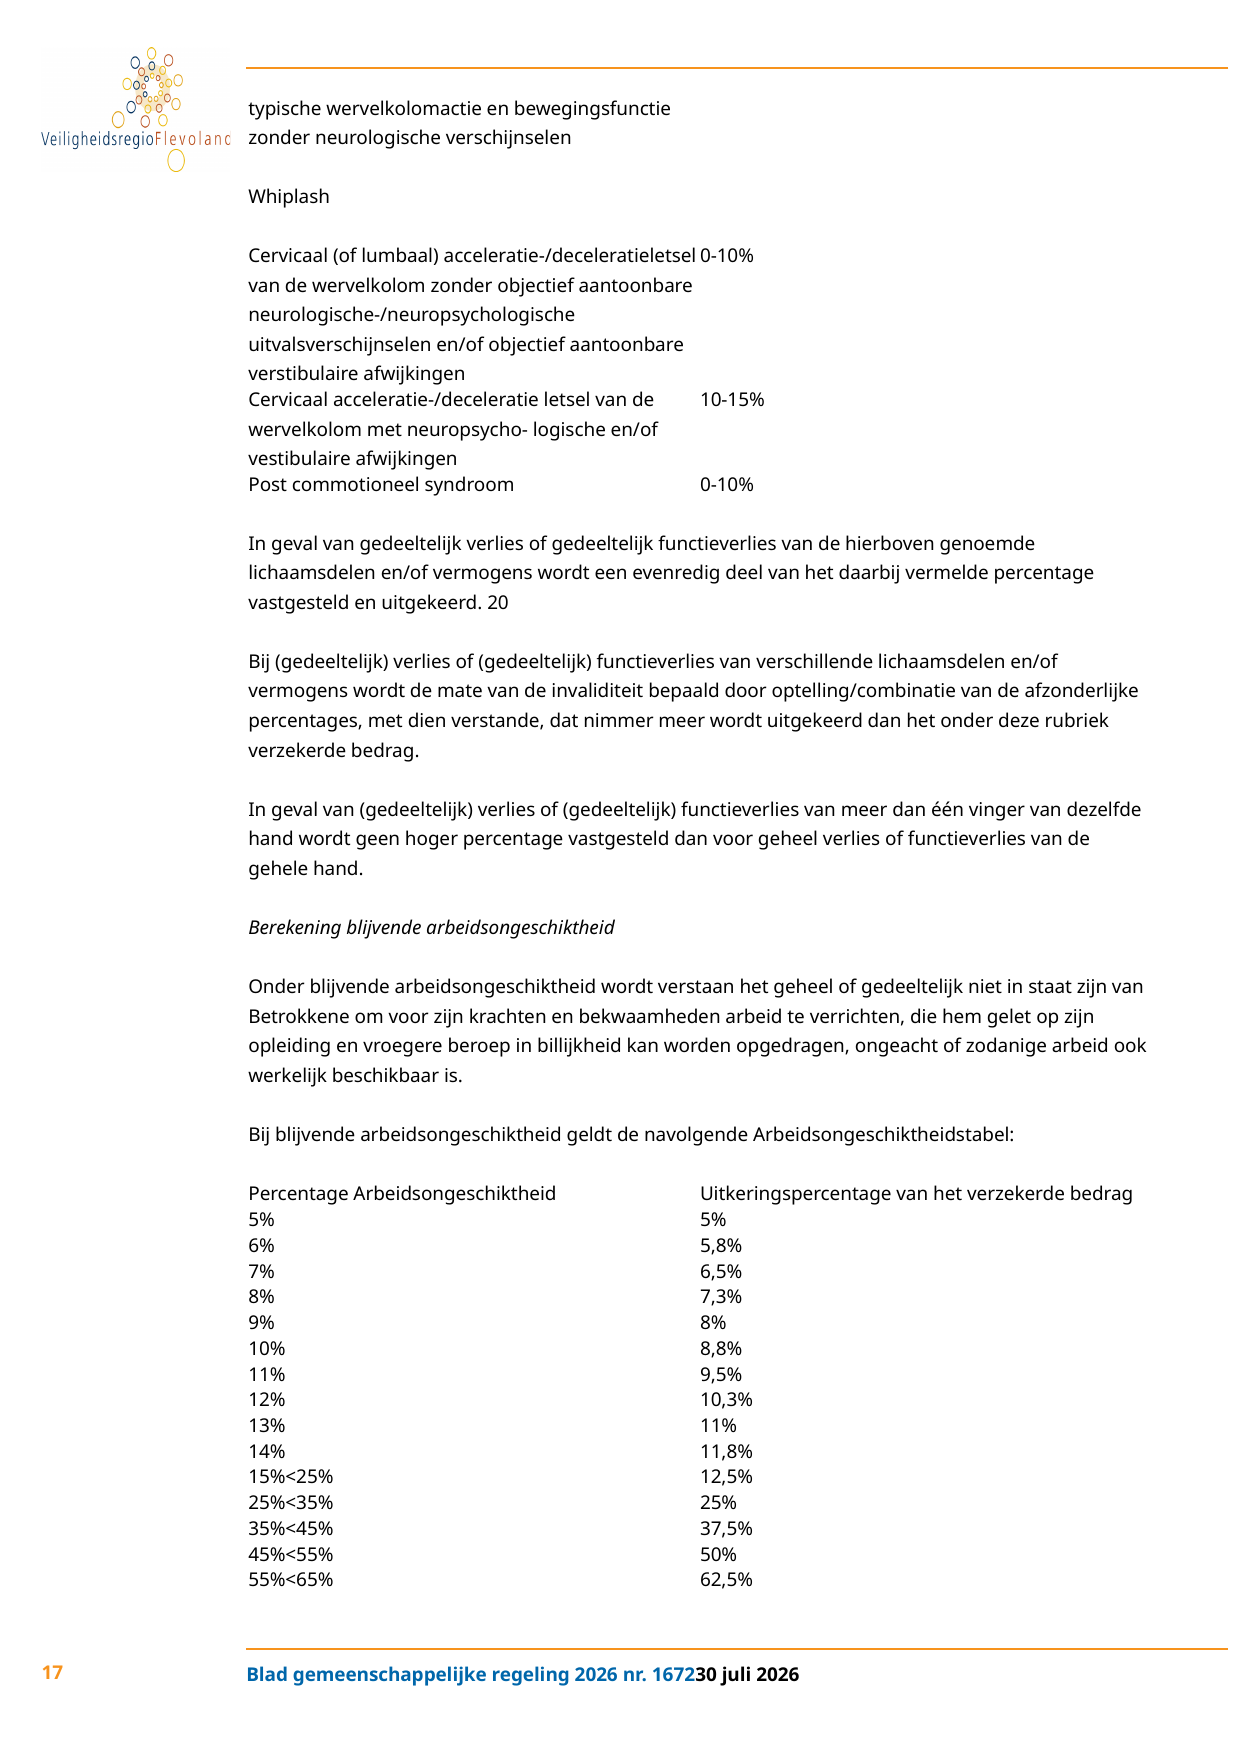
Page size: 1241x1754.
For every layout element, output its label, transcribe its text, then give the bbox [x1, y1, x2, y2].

table_cell 25%<35% [248, 1489, 700, 1515]
table_cell 5% [700, 1206, 1152, 1232]
table_cell 7% [248, 1258, 700, 1283]
table_cell 9% [248, 1309, 700, 1335]
table_cell [700, 95, 1152, 150]
table_cell typische wervelkolomactie en bewegingsfunctie zonder neurologische verschijnselen [248, 95, 700, 150]
text Onder blijvende arbeidsongeschiktheid wordt verstaan het geheel of gedeeltelijk niet in staat zijn van Betrokkene om voor zijn krachten en bekwaamheden arbeid te verrichten, die hem gelet op zijn opleiding en vroegere beroep in billijkheid kan worden opgedragen, ongeacht of zodanige arbeid ook werkelijk beschikbaar is. [248, 973, 1152, 1088]
table_cell 45%<55% [248, 1541, 700, 1567]
table_cell 14% [248, 1438, 700, 1464]
table_cell Cervicaal acceleratie-/deceleratie letsel van de wervelkolom met neuropsycho- logische en/of vestibulaire afwijkingen [248, 386, 700, 471]
text Whiplash [248, 183, 1152, 209]
table_cell 35%<45% [248, 1515, 700, 1541]
table_cell 6% [248, 1232, 700, 1258]
table_cell 37,5% [700, 1515, 1152, 1541]
table_cell 10% [248, 1335, 700, 1361]
table_cell 11% [248, 1361, 700, 1386]
text Bij (gedeeltelijk) verlies of (gedeeltelijk) functieverlies van verschillende lichaamsdelen en/of vermogens wordt de mate van de invaliditeit bepaald door optelling/combinatie van de afzonderlijke percentages, met dien verstande, dat nimmer meer wordt uitgekeerd dan het onder deze rubriek verzekerde bedrag. [248, 648, 1152, 762]
table_cell 62,5% [700, 1567, 1152, 1592]
table_cell 11,8% [700, 1438, 1152, 1464]
table_cell 9,5% [700, 1361, 1152, 1386]
table_cell 6,5% [700, 1258, 1152, 1283]
table_cell 25% [700, 1489, 1152, 1515]
table_cell 7,3% [700, 1284, 1152, 1309]
table_header Percentage Arbeidsongeschiktheid [248, 1181, 700, 1206]
table_cell 50% [700, 1541, 1152, 1567]
text Bij blijvende arbeidsongeschiktheid geldt de navolgende Arbeidsongeschiktheidstabel: [248, 1121, 1152, 1147]
table_cell 13% [248, 1412, 700, 1438]
table_cell 15%<25% [248, 1464, 700, 1489]
table_header Uitkeringspercentage van het verzekerde bedrag [700, 1181, 1152, 1206]
table_cell 0-10% [700, 471, 1152, 497]
table_cell 12,5% [700, 1464, 1152, 1489]
table_header Cervicaal (of lumbaal) acceleratie-/deceleratieletsel van de wervelkolom zonder objectief aantoonbare neurologische-/neuropsychologische uitvalsverschijnselen en/of objectief aantoonbare verstibulaire afwijkingen [248, 242, 700, 386]
table_cell 10-15% [700, 386, 1152, 471]
table_cell 5,8% [700, 1232, 1152, 1258]
table_cell 11% [700, 1412, 1152, 1438]
table_cell 8,8% [700, 1335, 1152, 1361]
table_cell 10,3% [700, 1386, 1152, 1412]
table_cell 8% [700, 1309, 1152, 1335]
table_cell 12% [248, 1386, 700, 1412]
table_cell 55%<65% [248, 1567, 700, 1592]
table_cell 8% [248, 1284, 700, 1309]
table_header 0-10% [700, 242, 1152, 386]
text In geval van gedeeltelijk verlies of gedeeltelijk functieverlies van de hierboven genoemde lichaamsdelen en/of vermogens wordt een evenredig deel van het daarbij vermelde percentage vastgesteld en uitgekeerd. 20 [248, 530, 1152, 614]
text Berekening blijvende arbeidsongeschiktheid [248, 914, 1152, 940]
text In geval van (gedeeltelijk) verlies of (gedeeltelijk) functieverlies van meer dan één vinger van dezelfde hand wordt geen hoger percentage vastgesteld dan voor geheel verlies of functieverlies van de gehele hand. [248, 796, 1152, 881]
table_cell 5% [248, 1206, 700, 1232]
picture [41, 47, 231, 172]
table_cell Post commotioneel syndroom [248, 471, 700, 497]
